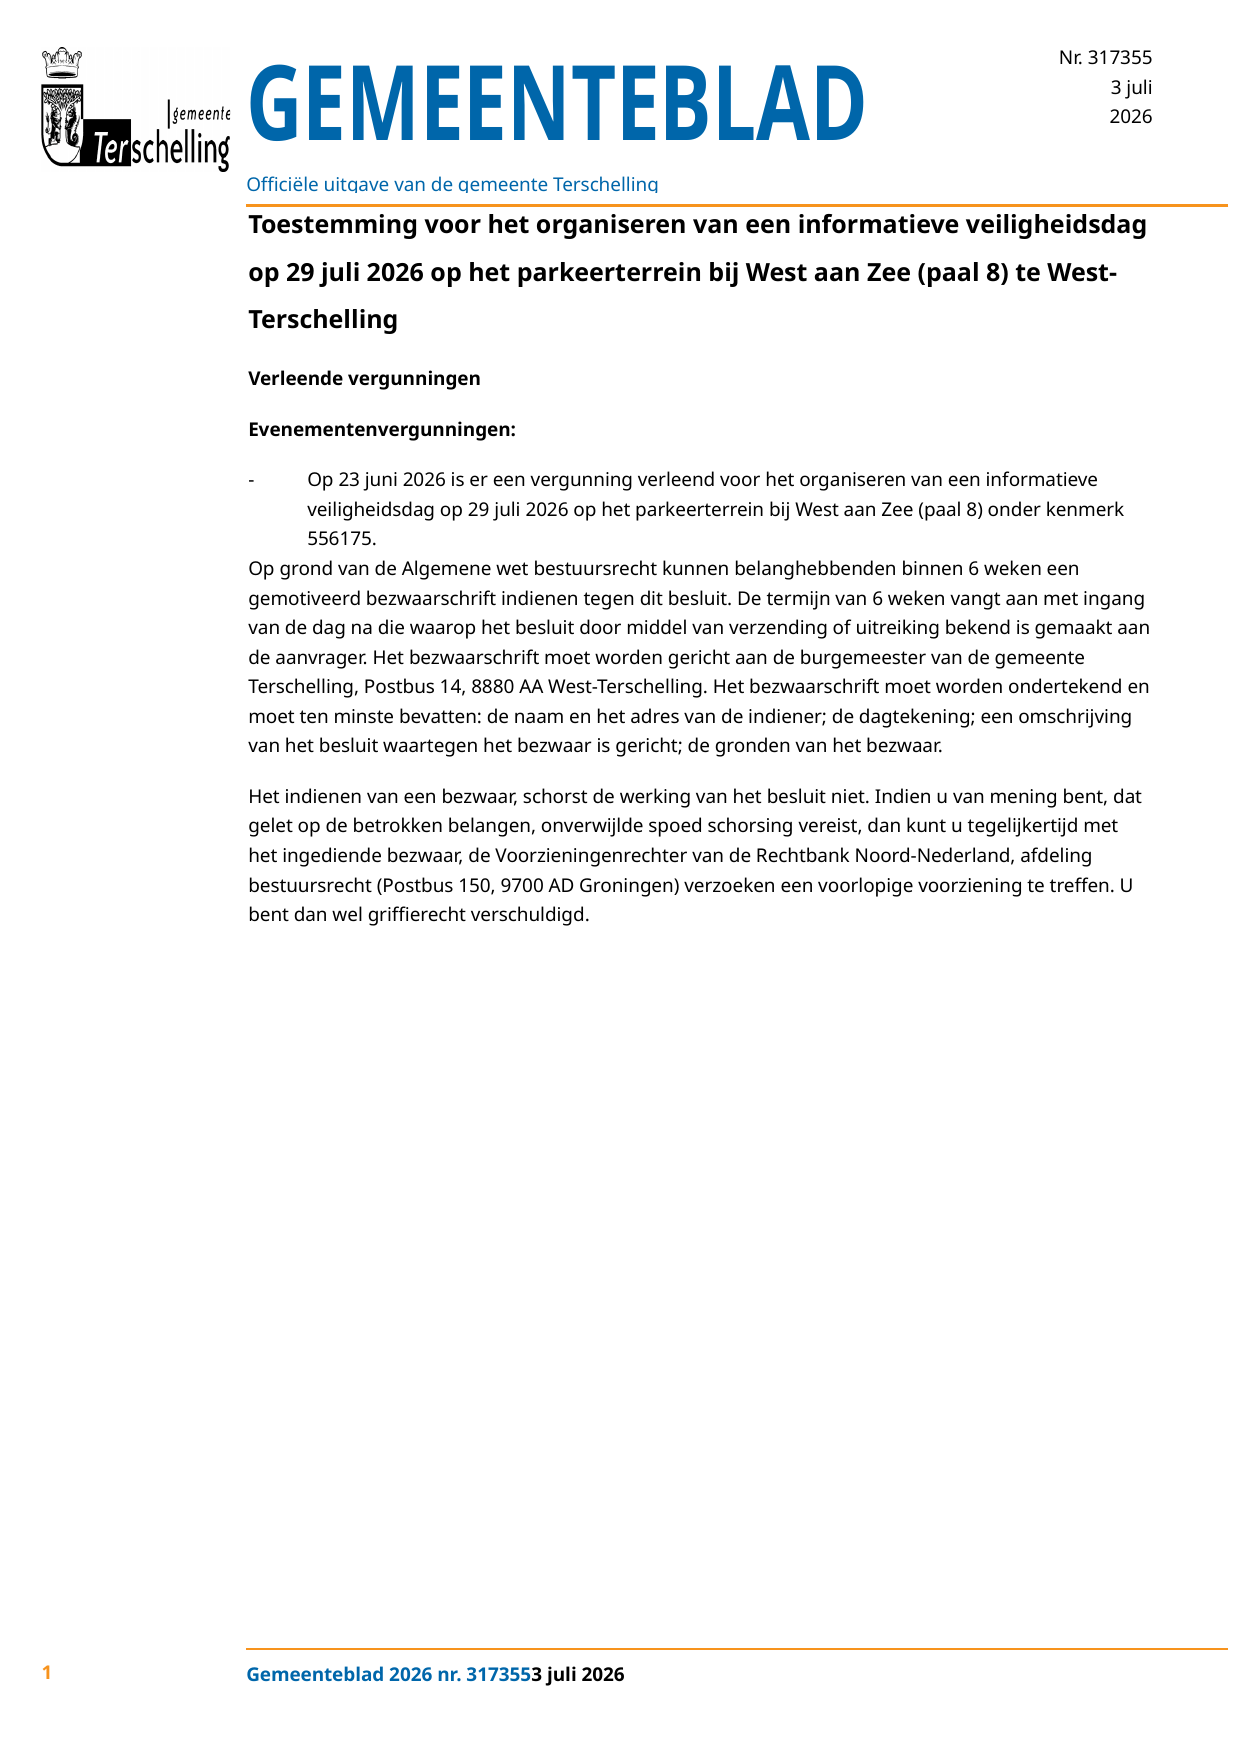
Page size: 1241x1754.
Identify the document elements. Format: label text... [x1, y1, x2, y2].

text Verleende vergunningen [248, 366, 1152, 391]
list Op 23 juni 2026 is er een vergunning verleend voor het organiseren van een informatieve veiligheidsdag op 29 juli 2026 op het parkeerterrein bij West aan Zee (paal 8) onder kenmerk 556175. [248, 466, 1152, 551]
text Toestemming voor het organiseren van een informatieve veiligheidsdag op 29 juli 2026 op het parkeerterrein bij West aan Zee (paal 8) te West-Terschelling [248, 207, 1152, 336]
text Evenementenvergunningen: [248, 416, 1152, 442]
text Op grond van de Algemene wet bestuursrecht kunnen belanghebbenden binnen 6 weken een gemotiveerd bezwaarschrift indienen tegen dit besluit. De termijn van 6 weken vangt aan met ingang van de dag na die waarop het besluit door middel van verzending of uitreiking bekend is gemaakt aan de aanvrager. Het bezwaarschrift moet worden gericht aan de burgemeester van de gemeente Terschelling, Postbus 14, 8880 AA West-Terschelling. Het bezwaarschrift moet worden ondertekend en moet ten minste bevatten: de naam en het adres van de indiener; de dagtekening; een omschrijving van het besluit waartegen het bezwaar is gericht; de gronden van het bezwaar. [248, 555, 1152, 758]
text Het indienen van een bezwaar, schorst de werking van het besluit niet. Indien u van mening bent, dat gelet op de betrokken belangen, onverwijlde spoed schorsing vereist, dan kunt u tegelijkertijd met het ingediende bezwaar, de Voorzieningenrechter van de Rechtbank Noord-Nederland, afdeling bestuursrecht (Postbus 150, 9700 AD Groningen) verzoeken een voorlopige voorziening te treffen. U bent dan wel griffierecht verschuldigd. [248, 783, 1152, 927]
picture [41, 47, 231, 172]
